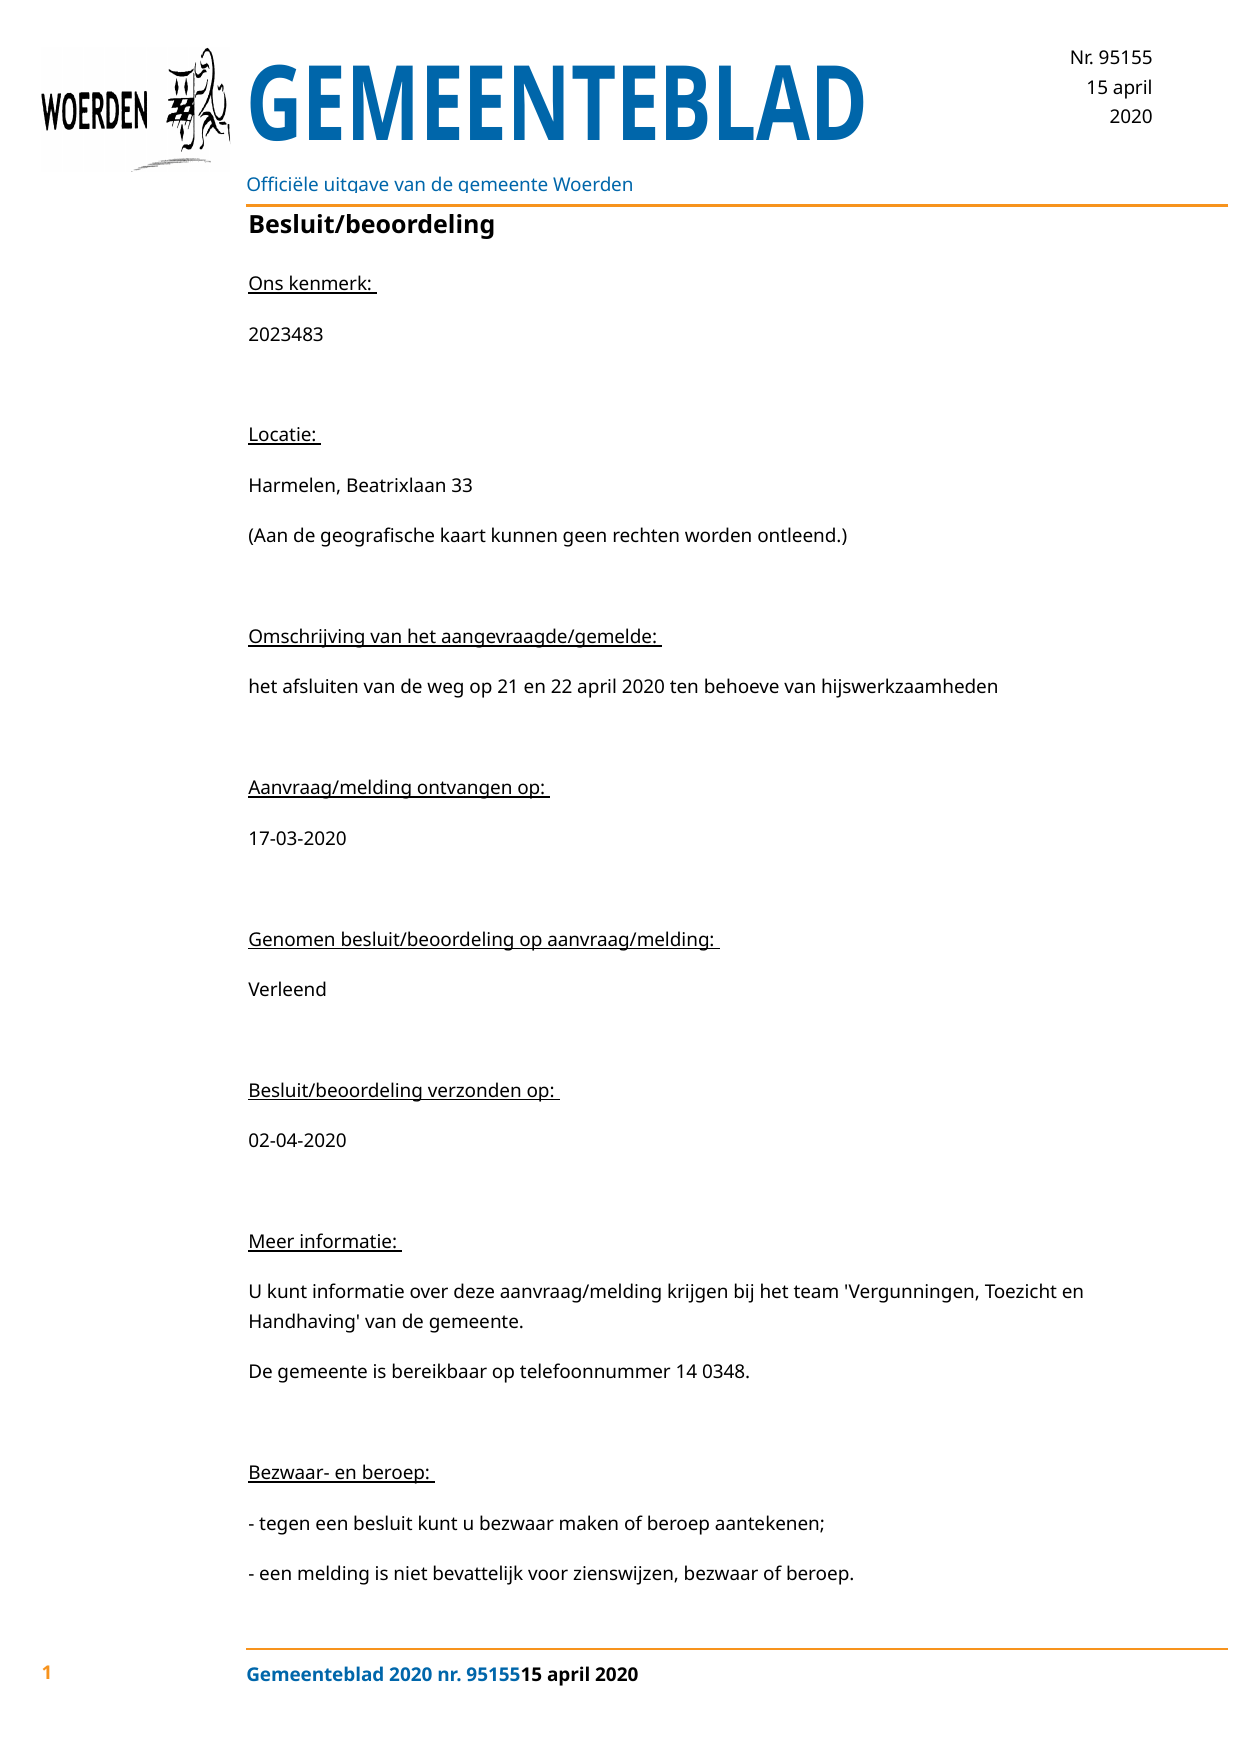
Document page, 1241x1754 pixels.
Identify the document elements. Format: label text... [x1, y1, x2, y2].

text Besluit/beoordeling verzonden op: [248, 1077, 1152, 1103]
text Besluit/beoordeling [248, 207, 1152, 241]
text Locatie: [248, 422, 1152, 447]
text 2023483 [248, 321, 1152, 346]
text Ons kenmerk: [248, 270, 1152, 296]
text U kunt informatie over deze aanvraag/melding krijgen bij het team 'Vergunningen, Toezicht en Handhaving' van de gemeente. [248, 1279, 1152, 1334]
text De gemeente is bereikbaar op telefoonnummer 14 0348. [248, 1359, 1152, 1384]
text 02-04-2020 [248, 1127, 1152, 1153]
picture [41, 47, 231, 172]
text - tegen een besluit kunt u bezwaar maken of beroep aantekenen; [248, 1510, 1152, 1536]
text Meer informatie: [248, 1228, 1152, 1254]
text Harmelen, Beatrixlaan 33 [248, 472, 1152, 498]
text Verleend [248, 976, 1152, 1002]
text Bezwaar- en beroep: [248, 1459, 1152, 1485]
text - een melding is niet bevattelijk voor zienswijzen, bezwaar of beroep. [248, 1560, 1152, 1586]
text Aanvraag/melding ontvangen op: [248, 774, 1152, 800]
text Omschrijving van het aangevraagde/gemelde: [248, 623, 1152, 649]
text (Aan de geografische kaart kunnen geen rechten worden ontleend.) [248, 522, 1152, 548]
text het afsluiten van de weg op 21 en 22 april 2020 ten behoeve van hijswerkzaamheden [248, 674, 1152, 699]
text Genomen besluit/beoordeling op aanvraag/melding: [248, 926, 1152, 951]
text 17-03-2020 [248, 825, 1152, 851]
